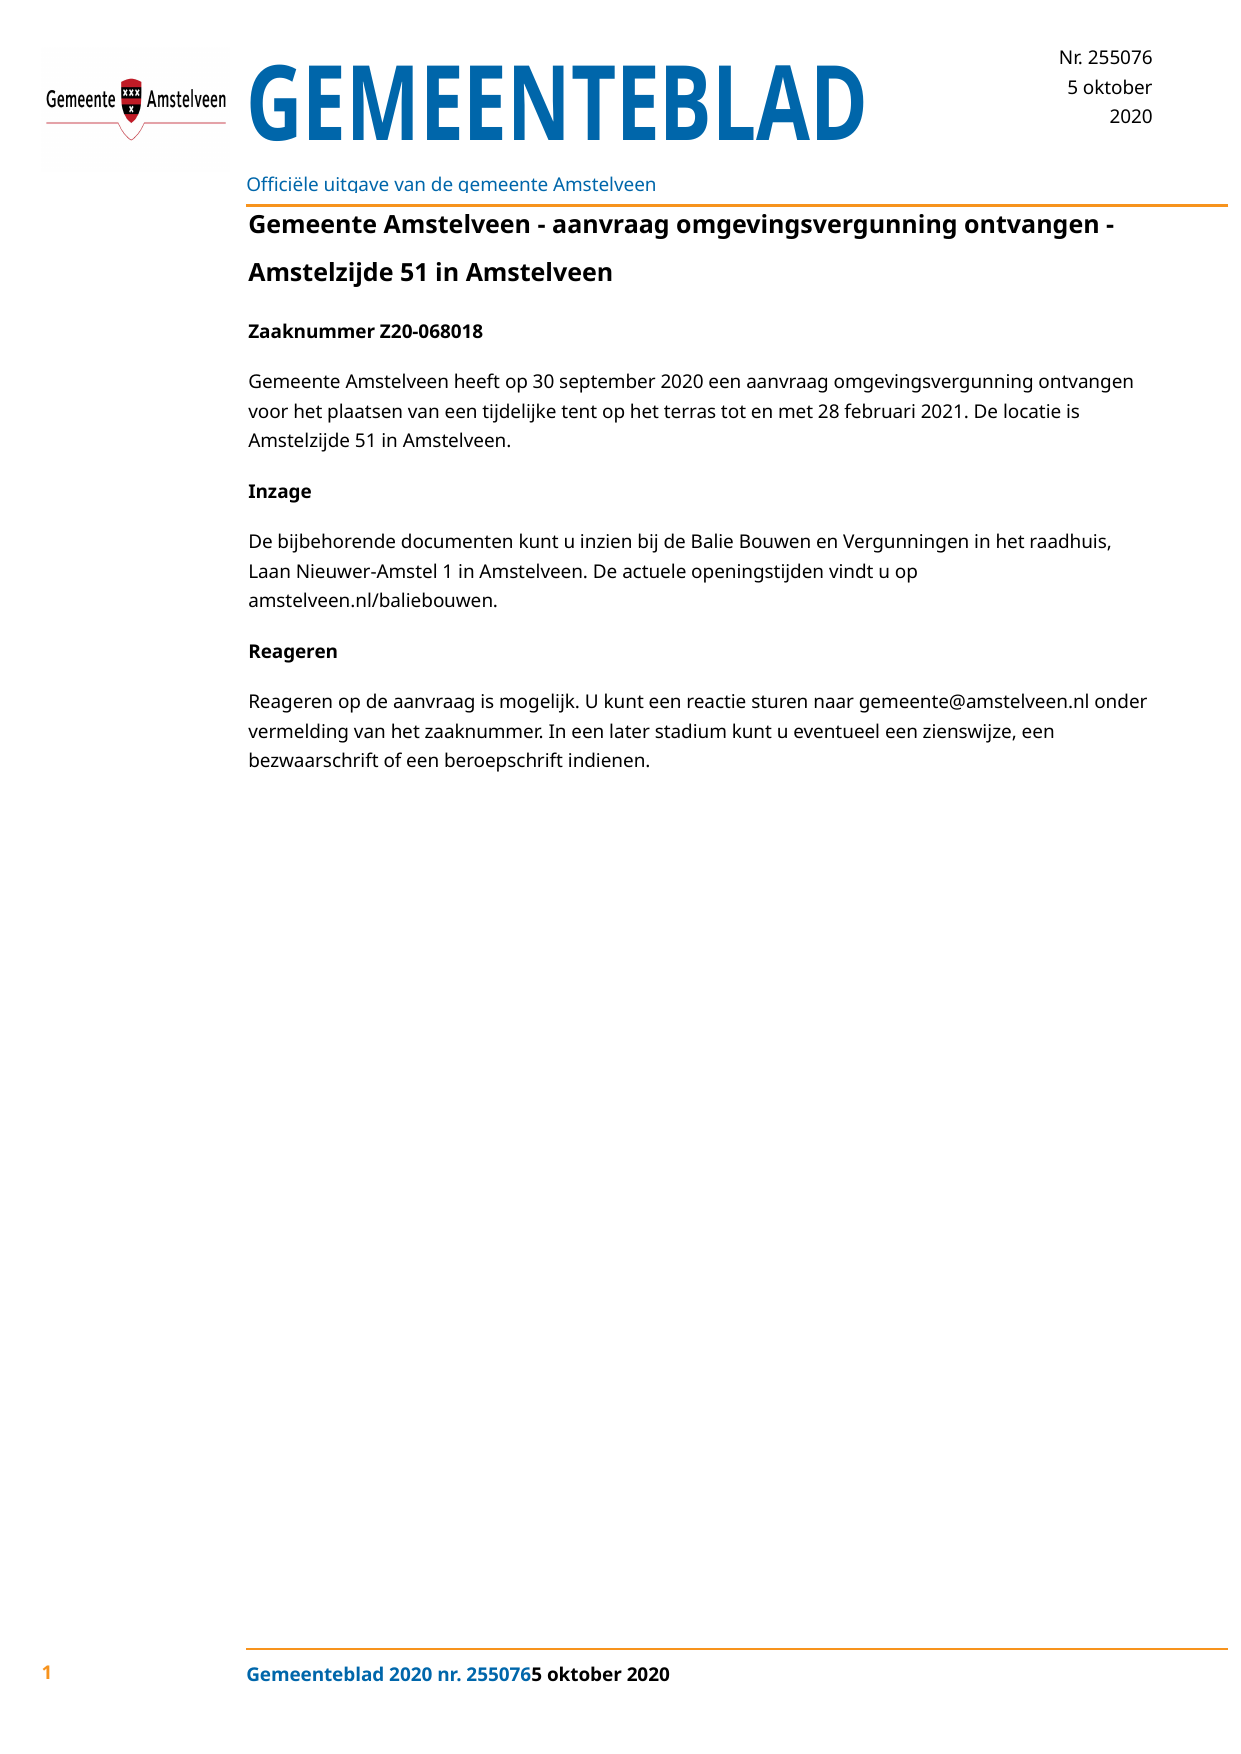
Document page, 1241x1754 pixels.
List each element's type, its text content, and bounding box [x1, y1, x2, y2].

text Zaaknummer Z20-068018 [248, 318, 1152, 344]
text Gemeente Amstelveen heeft op 30 september 2020 een aanvraag omgevingsvergunning ontvangen voor het plaatsen van een tijdelijke tent op het terras tot en met 28 februari 2021. De locatie is Amstelzijde 51 in Amstelveen. [248, 368, 1152, 453]
text Reageren op de aanvraag is mogelijk. U kunt een reactie sturen naar gemeente@amstelveen.nl onder vermelding van het zaaknummer. In een later stadium kunt u eventueel een zienswijze, een bezwaarschrift of een beroepschrift indienen. [248, 688, 1152, 773]
text Gemeente Amstelveen - aanvraag omgevingsvergunning ontvangen - Amstelzijde 51 in Amstelveen [248, 207, 1152, 288]
text De bijbehorende documenten kunt u inzien bij de Balie Bouwen en Vergunningen in het raadhuis, Laan Nieuwer-Amstel 1 in Amstelveen. De actuele openingstijden vindt u op amstelveen.nl/baliebouwen. [248, 528, 1152, 613]
text Inzage [248, 478, 1152, 504]
picture [41, 47, 231, 172]
text Reageren [248, 638, 1152, 664]
